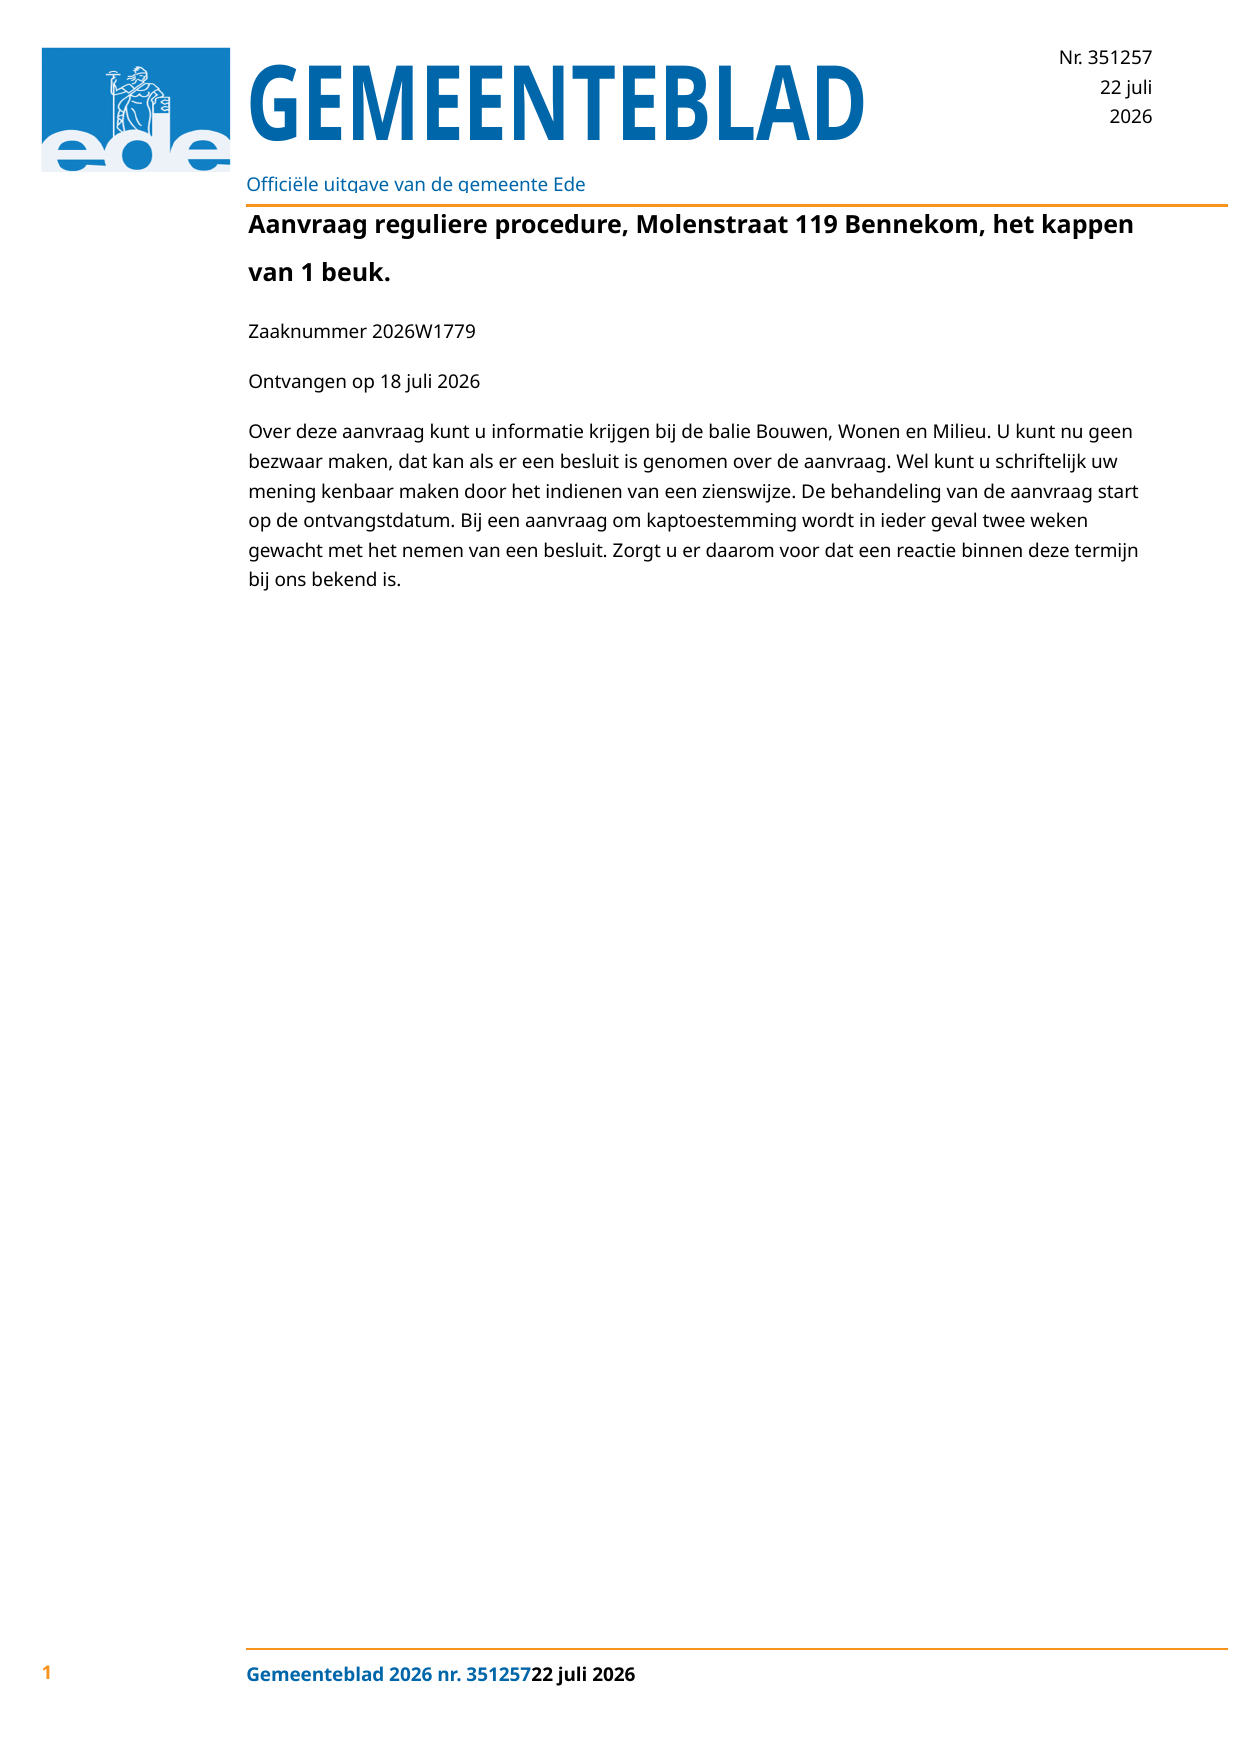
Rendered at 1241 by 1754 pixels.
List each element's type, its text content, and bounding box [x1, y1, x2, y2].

text Zaaknummer 2026W1779 [248, 318, 1152, 344]
picture [41, 47, 231, 172]
text Aanvraag reguliere procedure, Molenstraat 119 Bennekom, het kappen van 1 beuk. [248, 207, 1152, 288]
text Ontvangen op 18 juli 2026 [248, 368, 1152, 394]
text Over deze aanvraag kunt u informatie krijgen bij de balie Bouwen, Wonen en Milieu. U kunt nu geen bezwaar maken, dat kan als er een besluit is genomen over de aanvraag. Wel kunt u schriftelijk uw mening kenbaar maken door het indienen van een zienswijze. De behandeling van de aanvraag start op de ontvangstdatum. Bij een aanvraag om kaptoestemming wordt in ieder geval twee weken gewacht met het nemen van een besluit. Zorgt u er daarom voor dat een reactie binnen deze termijn bij ons bekend is. [248, 419, 1152, 592]
